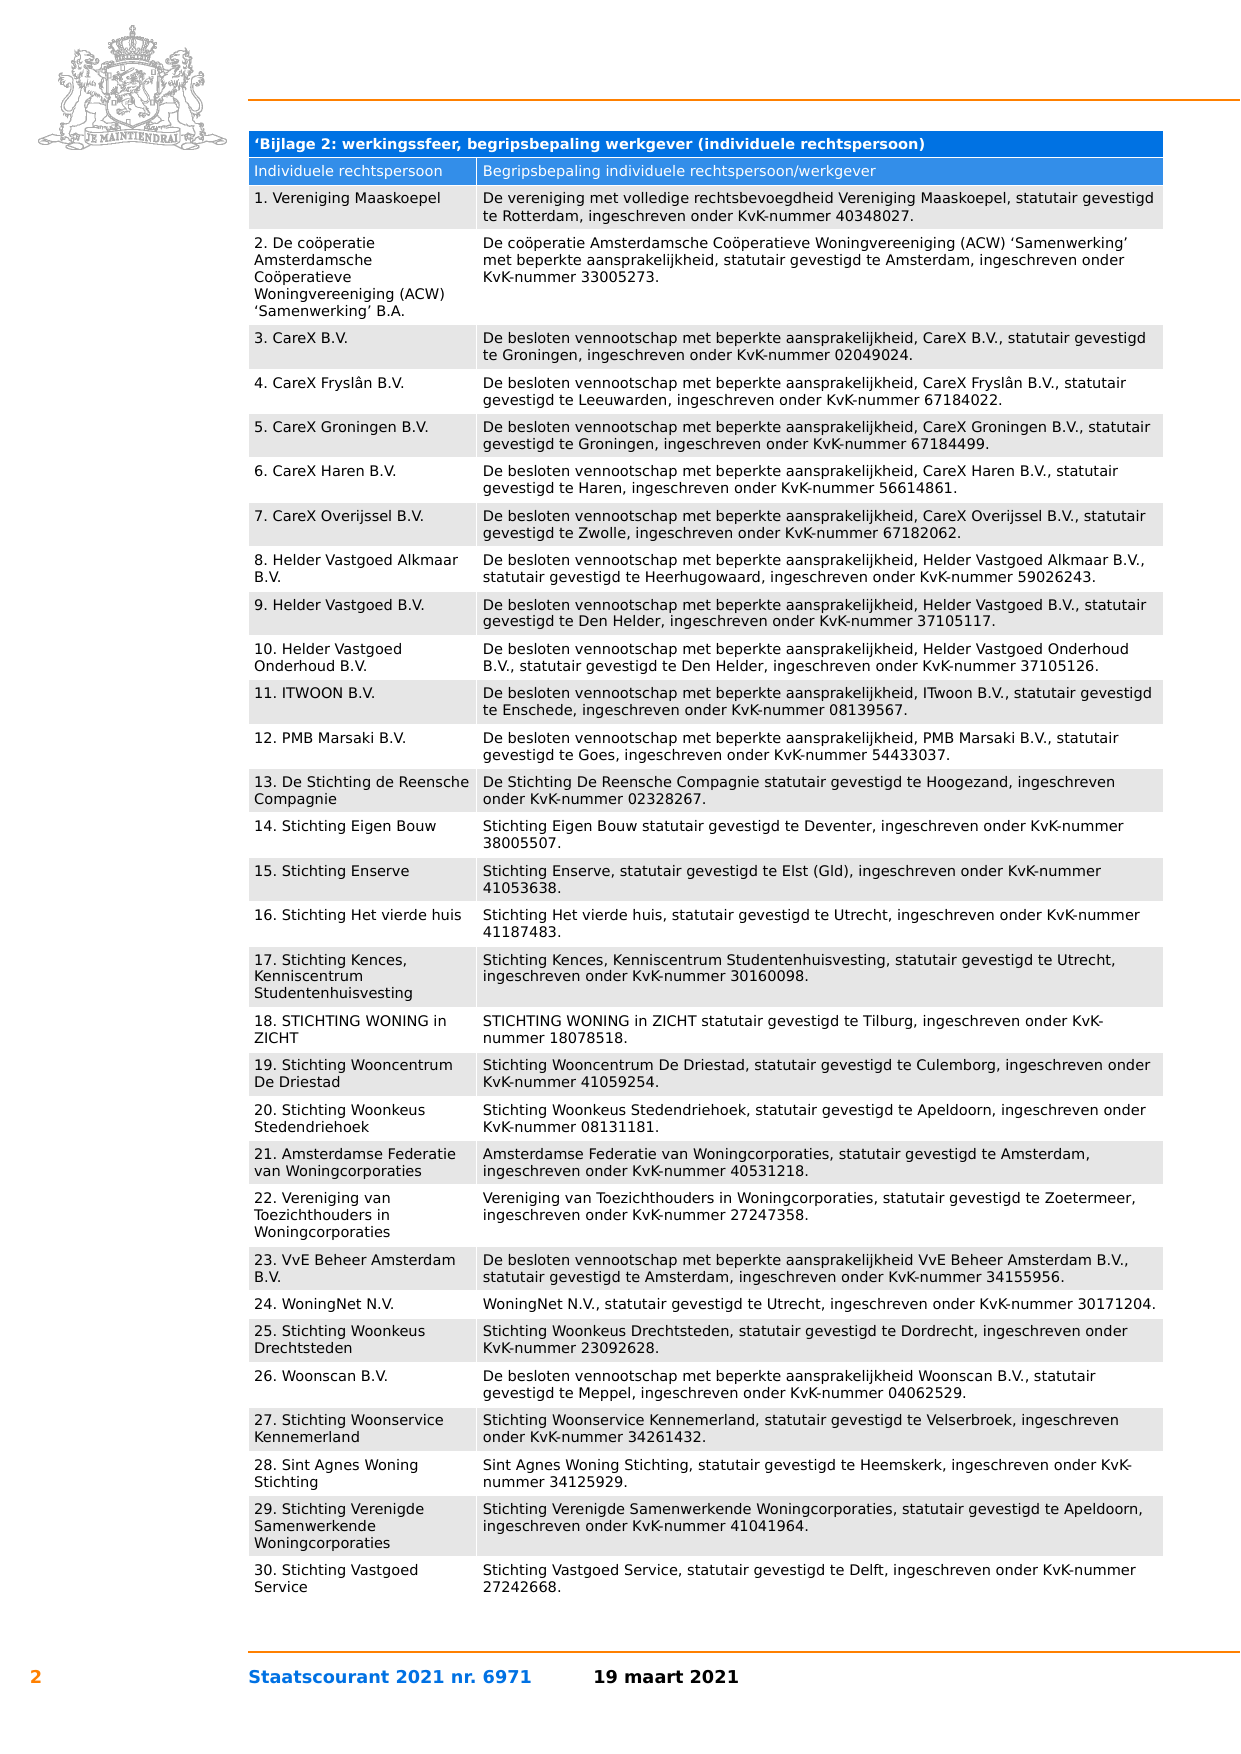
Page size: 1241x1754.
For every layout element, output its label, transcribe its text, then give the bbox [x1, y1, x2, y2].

table_cell 27. Stichting Woonservice Kennemerland [249, 1408, 476, 1451]
table_cell 13. De Stichting de Reensche Compagnie [249, 769, 476, 812]
table_cell STICHTING WONING in ZICHT statutair gevestigd te Tilburg, ingeschreven onder KvK-nummer 18078518. [477, 1008, 1163, 1051]
table_cell 3. CareX B.V. [249, 325, 476, 369]
table_cell 10. Helder Vastgoed Onderhoud B.V. [249, 636, 476, 679]
table_cell De coöperatie Amsterdamsche Coöperatieve Woningvereeniging (ACW) ‘Samenwerking’ met beperkte aansprakelijkheid, statutair gevestigd te Amsterdam, ingeschreven onder KvK-nummer 33005273. [477, 230, 1163, 324]
table_header ‘Bijlage 2: werkingssfeer, begripsbepaling werkgever (individuele rechtspersoon) [249, 131, 1163, 157]
table_cell 21. Amsterdamse Federatie van Woningcorporaties [249, 1141, 476, 1184]
table_cell De besloten vennootschap met beperkte aansprakelijkheid, CareX Haren B.V., statutair gevestigd te Haren, ingeschreven onder KvK-nummer 56614861. [477, 459, 1163, 502]
table_cell 8. Helder Vastgoed Alkmaar B.V. [249, 547, 476, 591]
table_cell Stichting Kences, Kenniscentrum Studentenhuisvesting, statutair gevestigd te Utrecht, ingeschreven onder KvK-nummer 30160098. [477, 947, 1163, 1007]
table_cell Stichting Verenigde Samenwerkende Woningcorporaties, statutair gevestigd te Apeldoorn, ingeschreven onder KvK-nummer 41041964. [477, 1496, 1163, 1556]
table_cell De besloten vennootschap met beperkte aansprakelijkheid, Helder Vastgoed B.V., statutair gevestigd te Den Helder, ingeschreven onder KvK-nummer 37105117. [477, 592, 1163, 635]
table_cell De besloten vennootschap met beperkte aansprakelijkheid Woonscan B.V., statutair gevestigd te Meppel, ingeschreven onder KvK-nummer 04062529. [477, 1363, 1163, 1406]
table_cell 17. Stichting Kences, Kenniscentrum Studentenhuisvesting [249, 947, 476, 1007]
table_cell 6. CareX Haren B.V. [249, 459, 476, 502]
table_cell WoningNet N.V., statutair gevestigd te Utrecht, ingeschreven onder KvK-nummer 30171204. [477, 1291, 1163, 1318]
table_cell 7. CareX Overijssel B.V. [249, 503, 476, 546]
table_cell 19. Stichting Wooncentrum De Driestad [249, 1053, 476, 1096]
table_cell De besloten vennootschap met beperkte aansprakelijkheid, Helder Vastgoed Onderhoud B.V., statutair gevestigd te Den Helder, ingeschreven onder KvK-nummer 37105126. [477, 636, 1163, 679]
table_cell 30. Stichting Vastgoed Service [249, 1558, 476, 1601]
table_cell Stichting Vastgoed Service, statutair gevestigd te Delft, ingeschreven onder KvK-nummer 27242668. [477, 1558, 1163, 1601]
table_cell Stichting Enserve, statutair gevestigd te Elst (Gld), ingeschreven onder KvK-nummer 41053638. [477, 858, 1163, 901]
table_cell De besloten vennootschap met beperkte aansprakelijkheid, CareX B.V., statutair gevestigd te Groningen, ingeschreven onder KvK-nummer 02049024. [477, 325, 1163, 369]
table_cell 5. CareX Groningen B.V. [249, 414, 476, 457]
table_cell Stichting Het vierde huis, statutair gevestigd te Utrecht, ingeschreven onder KvK-nummer 41187483. [477, 902, 1163, 946]
table_cell De besloten vennootschap met beperkte aansprakelijkheid, CareX Groningen B.V., statutair gevestigd te Groningen, ingeschreven onder KvK-nummer 67184499. [477, 414, 1163, 457]
table_cell Stichting Eigen Bouw statutair gevestigd te Deventer, ingeschreven onder KvK-nummer 38005507. [477, 814, 1163, 857]
table_cell 24. WoningNet N.V. [249, 1291, 476, 1318]
table_cell De besloten vennootschap met beperkte aansprakelijkheid, CareX Overijssel B.V., statutair gevestigd te Zwolle, ingeschreven onder KvK-nummer 67182062. [477, 503, 1163, 546]
table_cell De besloten vennootschap met beperkte aansprakelijkheid, CareX Fryslân B.V., statutair gevestigd te Leeuwarden, ingeschreven onder KvK-nummer 67184022. [477, 370, 1163, 413]
table_cell 23. VvE Beheer Amsterdam B.V. [249, 1247, 476, 1290]
table_cell Begripsbepaling individuele rechtspersoon/werkgever [477, 158, 1163, 185]
table_cell Stichting Woonservice Kennemerland, statutair gevestigd te Velserbroek, ingeschreven onder KvK-nummer 34261432. [477, 1408, 1163, 1451]
table_cell Individuele rechtspersoon [249, 158, 476, 185]
table_cell 4. CareX Fryslân B.V. [249, 370, 476, 413]
table_cell De besloten vennootschap met beperkte aansprakelijkheid VvE Beheer Amsterdam B.V., statutair gevestigd te Amsterdam, ingeschreven onder KvK-nummer 34155956. [477, 1247, 1163, 1290]
table_cell 12. PMB Marsaki B.V. [249, 725, 476, 768]
table_cell 2. De coöperatie Amsterdamsche Coöperatieve Woningvereeniging (ACW) ‘Samenwerking’ B.A. [249, 230, 476, 324]
table_cell 14. Stichting Eigen Bouw [249, 814, 476, 857]
table_cell Amsterdamse Federatie van Woningcorporaties, statutair gevestigd te Amsterdam, ingeschreven onder KvK-nummer 40531218. [477, 1141, 1163, 1184]
table_cell Stichting Woonkeus Stedendriehoek, statutair gevestigd te Apeldoorn, ingeschreven onder KvK-nummer 08131181. [477, 1097, 1163, 1140]
table_cell 22. Vereniging van Toezichthouders in Woningcorporaties [249, 1186, 476, 1246]
table_cell De besloten vennootschap met beperkte aansprakelijkheid, ITwoon B.V., statutair gevestigd te Enschede, ingeschreven onder KvK-nummer 08139567. [477, 680, 1163, 724]
table_cell De Stichting De Reensche Compagnie statutair gevestigd te Hoogezand, ingeschreven onder KvK-nummer 02328267. [477, 769, 1163, 812]
table_cell Sint Agnes Woning Stichting, statutair gevestigd te Heemskerk, ingeschreven onder KvK-nummer 34125929. [477, 1452, 1163, 1495]
table_cell 20. Stichting Woonkeus Stedendriehoek [249, 1097, 476, 1140]
table_cell 29. Stichting Verenigde Samenwerkende Woningcorporaties [249, 1496, 476, 1556]
table_cell De vereniging met volledige rechtsbevoegdheid Vereniging Maaskoepel, statutair gevestigd te Rotterdam, ingeschreven onder KvK-nummer 40348027. [477, 186, 1163, 229]
table_cell 18. STICHTING WONING in ZICHT [249, 1008, 476, 1051]
table_cell 11. ITWOON B.V. [249, 680, 476, 724]
table_cell 25. Stichting Woonkeus Drechtsteden [249, 1319, 476, 1362]
table_cell 15. Stichting Enserve [249, 858, 476, 901]
table_cell 26. Woonscan B.V. [249, 1363, 476, 1406]
table_cell De besloten vennootschap met beperkte aansprakelijkheid, PMB Marsaki B.V., statutair gevestigd te Goes, ingeschreven onder KvK-nummer 54433037. [477, 725, 1163, 768]
table_cell 16. Stichting Het vierde huis [249, 902, 476, 946]
table_cell 9. Helder Vastgoed B.V. [249, 592, 476, 635]
table_cell 1. Vereniging Maaskoepel [249, 186, 476, 229]
table_cell 28. Sint Agnes Woning Stichting [249, 1452, 476, 1495]
picture [38, 25, 227, 150]
table_cell Stichting Wooncentrum De Driestad, statutair gevestigd te Culemborg, ingeschreven onder KvK-nummer 41059254. [477, 1053, 1163, 1096]
table_cell Stichting Woonkeus Drechtsteden, statutair gevestigd te Dordrecht, ingeschreven onder KvK-nummer 23092628. [477, 1319, 1163, 1362]
table_cell Vereniging van Toezichthouders in Woningcorporaties, statutair gevestigd te Zoetermeer, ingeschreven onder KvK-nummer 27247358. [477, 1186, 1163, 1246]
table_cell De besloten vennootschap met beperkte aansprakelijkheid, Helder Vastgoed Alkmaar B.V., statutair gevestigd te Heerhugowaard, ingeschreven onder KvK-nummer 59026243. [477, 547, 1163, 591]
